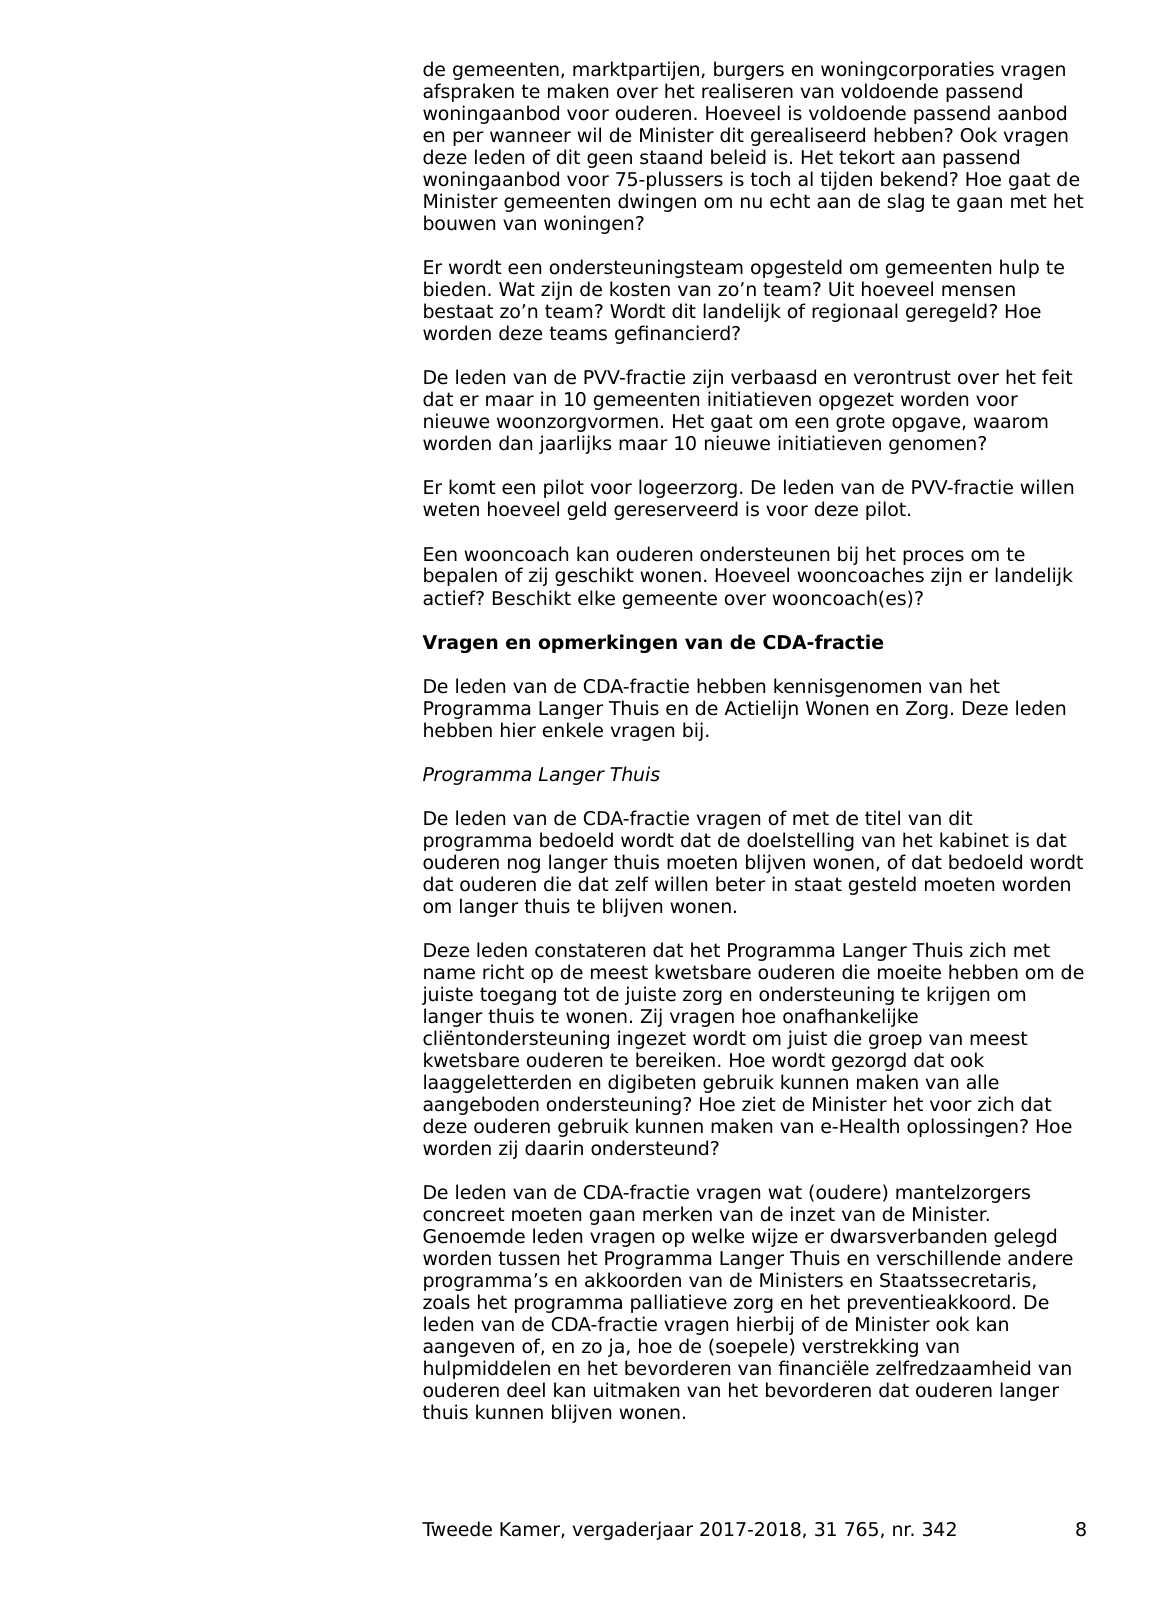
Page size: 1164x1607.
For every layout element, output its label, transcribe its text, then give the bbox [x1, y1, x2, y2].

text de gemeenten, marktpartijen, burgers en woningcorporaties vragen afspraken te maken over het realiseren van voldoende passend woningaanbod voor ouderen. Hoeveel is voldoende passend aanbod en per wanneer wil de Minister dit gerealiseerd hebben? Ook vragen deze leden of dit geen staand beleid is. Het tekort aan passend woningaanbod voor 75-plussers is toch al tijden bekend? Hoe gaat de Minister gemeenten dwingen om nu echt aan de slag te gaan met het bouwen van woningen? [422, 59, 1087, 235]
text Er wordt een ondersteuningsteam opgesteld om gemeenten hulp te bieden. Wat zijn de kosten van zo’n team? Uit hoeveel mensen bestaat zo’n team? Wordt dit landelijk of regionaal geregeld? Hoe worden deze teams gefinancierd? [422, 257, 1087, 345]
text De leden van de PVV-fractie zijn verbaasd en verontrust over het feit dat er maar in 10 gemeenten initiatieven opgezet worden voor nieuwe woonzorgvormen. Het gaat om een grote opgave, waarom worden dan jaarlijks maar 10 nieuwe initiatieven genomen? [422, 367, 1087, 455]
subtitle Programma Langer Thuis [422, 764, 1087, 786]
text Er komt een pilot voor logeerzorg. De leden van de PVV-fractie willen weten hoeveel geld gereserveerd is voor deze pilot. [422, 477, 1087, 521]
text Genoemde leden vragen op welke wijze er dwarsverbanden gelegd worden tussen het Programma Langer Thuis en verschillende andere programma’s en akkoorden van de Ministers en Staatssecretaris, zoals het programma palliatieve zorg en het preventieakkoord. De leden van de CDA-fractie vragen hierbij of de Minister ook kan aangeven of, en zo ja, hoe de (soepele) verstrekking van hulpmiddelen en het bevorderen van financiële zelfredzaamheid van ouderen deel kan uitmaken van het bevorderen dat ouderen langer thuis kunnen blijven wonen. [422, 1226, 1087, 1424]
text Een wooncoach kan ouderen ondersteunen bij het proces om te bepalen of zij geschikt wonen. Hoeveel wooncoaches zijn er landelijk actief? Beschikt elke gemeente over wooncoach(es)? [422, 543, 1087, 609]
text De leden van de CDA-fractie vragen of met de titel van dit programma bedoeld wordt dat de doelstelling van het kabinet is dat ouderen nog langer thuis moeten blijven wonen, of dat bedoeld wordt dat ouderen die dat zelf willen beter in staat gesteld moeten worden om langer thuis te blijven wonen. [422, 808, 1087, 918]
text De leden van de CDA-fractie hebben kennisgenomen van het Programma Langer Thuis en de Actielijn Wonen en Zorg. Deze leden hebben hier enkele vragen bij. [422, 676, 1087, 742]
text De leden van de CDA-fractie vragen wat (oudere) mantelzorgers concreet moeten gaan merken van de inzet van de Minister. [422, 1182, 1087, 1226]
subtitle Vragen en opmerkingen van de CDA-fractie [422, 632, 1087, 653]
text Deze leden constateren dat het Programma Langer Thuis zich met name richt op de meest kwetsbare ouderen die moeite hebben om de juiste toegang tot de juiste zorg en ondersteuning te krijgen om langer thuis te wonen. Zij vragen hoe onafhankelijke cliëntondersteuning ingezet wordt om juist die groep van meest kwetsbare ouderen te bereiken. Hoe wordt gezorgd dat ook laaggeletterden en digibeten gebruik kunnen maken van alle aangeboden ondersteuning? Hoe ziet de Minister het voor zich dat deze ouderen gebruik kunnen maken van e-Health oplossingen? Hoe worden zij daarin ondersteund? [422, 940, 1087, 1160]
